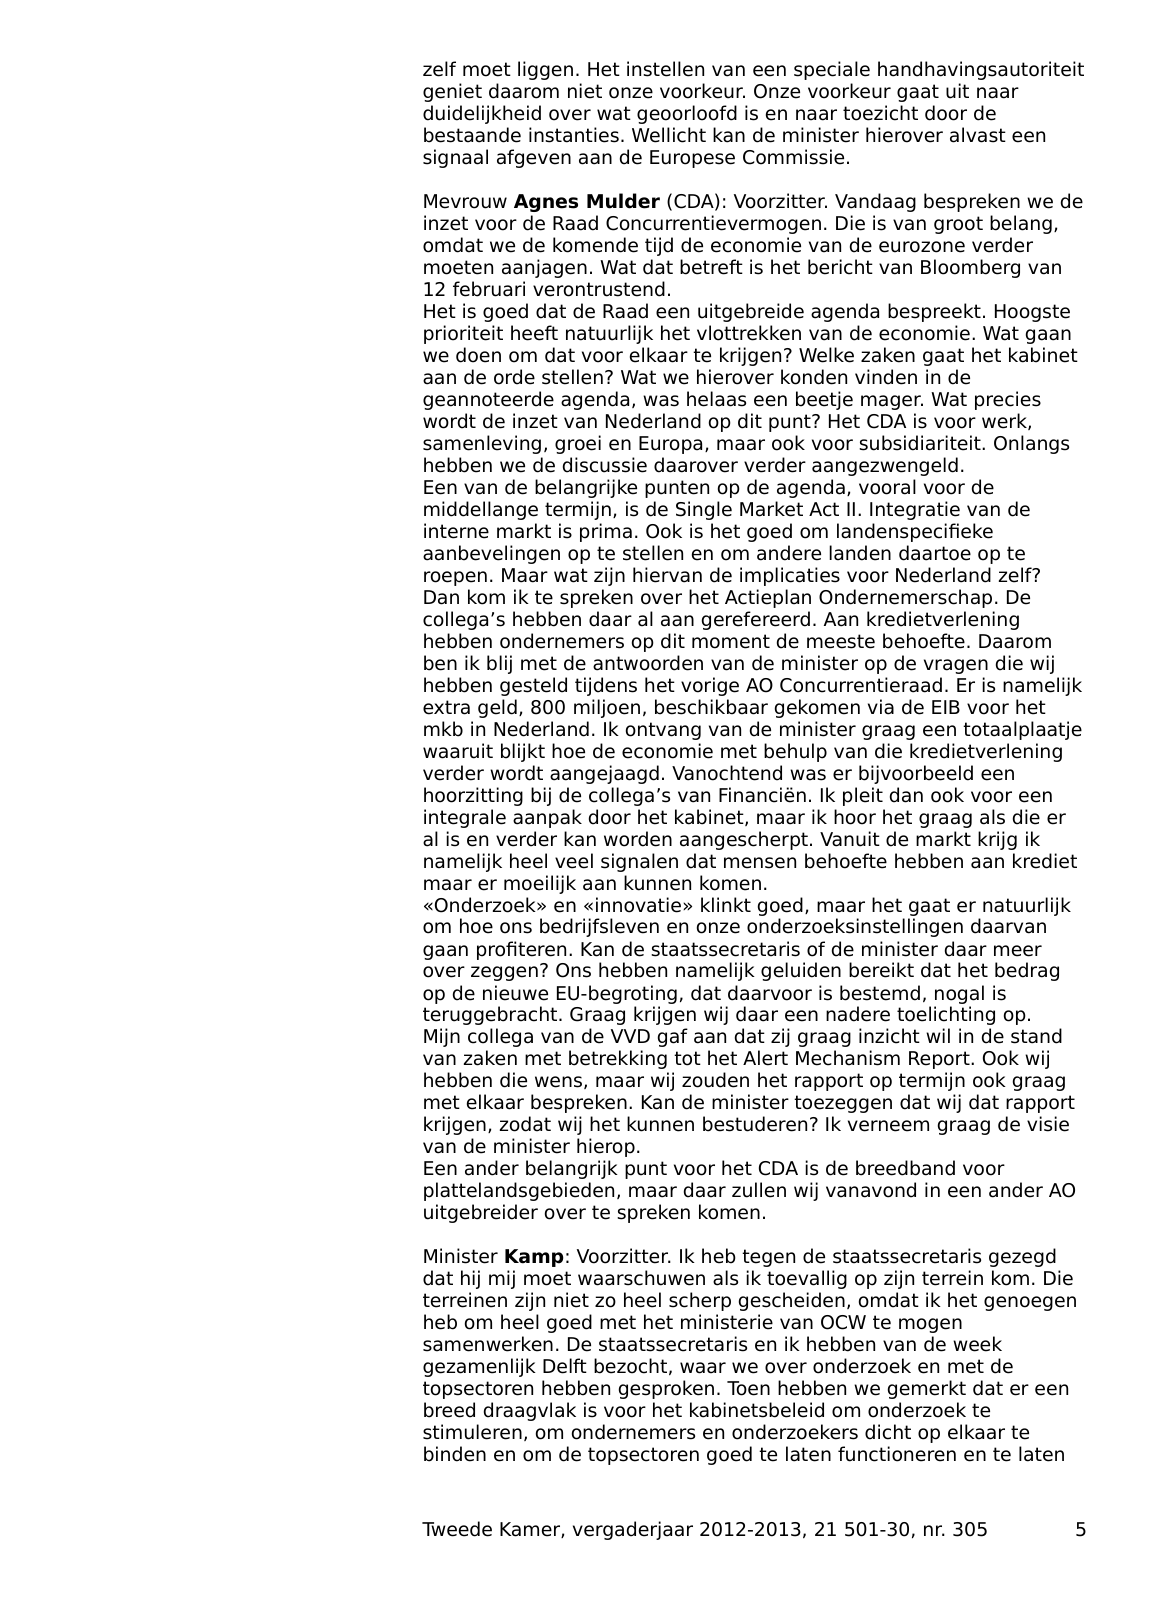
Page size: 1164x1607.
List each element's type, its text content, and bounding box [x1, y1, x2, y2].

text Mevrouw Agnes Mulder (CDA): Voorzitter. Vandaag bespreken we de inzet voor de Raad Concurrentievermogen. Die is van groot belang, omdat we de komende tijd de economie van de eurozone verder moeten aanjagen. Wat dat betreft is het bericht van Bloomberg van 12 februari verontrustend. [422, 191, 1087, 301]
text «Onderzoek» en «innovatie» klinkt goed, maar het gaat er natuurlijk om hoe ons bedrijfsleven en onze onderzoeksinstellingen daarvan gaan profiteren. Kan de staatssecretaris of de minister daar meer over zeggen? Ons hebben namelijk geluiden bereikt dat het bedrag op de nieuwe EU-begroting, dat daarvoor is bestemd, nogal is teruggebracht. Graag krijgen wij daar een nadere toelichting op. [422, 894, 1087, 1026]
text Een van de belangrijke punten op de agenda, vooral voor de middellange termijn, is de Single Market Act II. Integratie van de interne markt is prima. Ook is het goed om landenspecifieke aanbevelingen op te stellen en om andere landen daartoe op te roepen. Maar wat zijn hiervan de implicaties voor Nederland zelf? [422, 477, 1087, 587]
text Mijn collega van de VVD gaf aan dat zij graag inzicht wil in de stand van zaken met betrekking tot het Alert Mechanism Report. Ook wij hebben die wens, maar wij zouden het rapport op termijn ook graag met elkaar bespreken. Kan de minister toezeggen dat wij dat rapport krijgen, zodat wij het kunnen bestuderen? Ik verneem graag de visie van de minister hierop. [422, 1026, 1087, 1158]
text Minister Kamp: Voorzitter. Ik heb tegen de staatssecretaris gezegd dat hij mij moet waarschuwen als ik toevallig op zijn terrein kom. Die terreinen zijn niet zo heel scherp gescheiden, omdat ik het genoegen heb om heel goed met het ministerie van OCW te mogen samenwerken. De staatssecretaris en ik hebben van de week gezamenlijk Delft bezocht, waar we over onderzoek en met de topsectoren hebben gesproken. Toen hebben we gemerkt dat er een breed draagvlak is voor het kabinetsbeleid om onderzoek te stimuleren, om ondernemers en onderzoekers dicht op elkaar te binden en om de topsectoren goed te laten functioneren en te laten [422, 1246, 1087, 1466]
text Dan kom ik te spreken over het Actieplan Ondernemerschap. De collega’s hebben daar al aan gerefereerd. Aan kredietverlening hebben ondernemers op dit moment de meeste behoefte. Daarom ben ik blij met de antwoorden van de minister op de vragen die wij hebben gesteld tijdens het vorige AO Concurrentieraad. Er is namelijk extra geld, 800 miljoen, beschikbaar gekomen via de EIB voor het mkb in Nederland. Ik ontvang van de minister graag een totaalplaatje waaruit blijkt hoe de economie met behulp van die kredietverlening verder wordt aangejaagd. Vanochtend was er bijvoorbeeld een hoorzitting bij de collega’s van Financiën. Ik pleit dan ook voor een integrale aanpak door het kabinet, maar ik hoor het graag als die er al is en verder kan worden aangescherpt. Vanuit de markt krijg ik namelijk heel veel signalen dat mensen behoefte hebben aan krediet maar er moeilijk aan kunnen komen. [422, 587, 1087, 894]
text Een ander belangrijk punt voor het CDA is de breedband voor plattelandsgebieden, maar daar zullen wij vanavond in een ander AO uitgebreider over te spreken komen. [422, 1158, 1087, 1224]
text zelf moet liggen. Het instellen van een speciale handhavingsautoriteit geniet daarom niet onze voorkeur. Onze voorkeur gaat uit naar duidelijkheid over wat geoorloofd is en naar toezicht door de bestaande instanties. Wellicht kan de minister hierover alvast een signaal afgeven aan de Europese Commissie. [422, 59, 1087, 169]
text Het is goed dat de Raad een uitgebreide agenda bespreekt. Hoogste prioriteit heeft natuurlijk het vlottrekken van de economie. Wat gaan we doen om dat voor elkaar te krijgen? Welke zaken gaat het kabinet aan de orde stellen? Wat we hierover konden vinden in de geannoteerde agenda, was helaas een beetje mager. Wat precies wordt de inzet van Nederland op dit punt? Het CDA is voor werk, samenleving, groei en Europa, maar ook voor subsidiariteit. Onlangs hebben we de discussie daarover verder aangezwengeld. [422, 301, 1087, 477]
